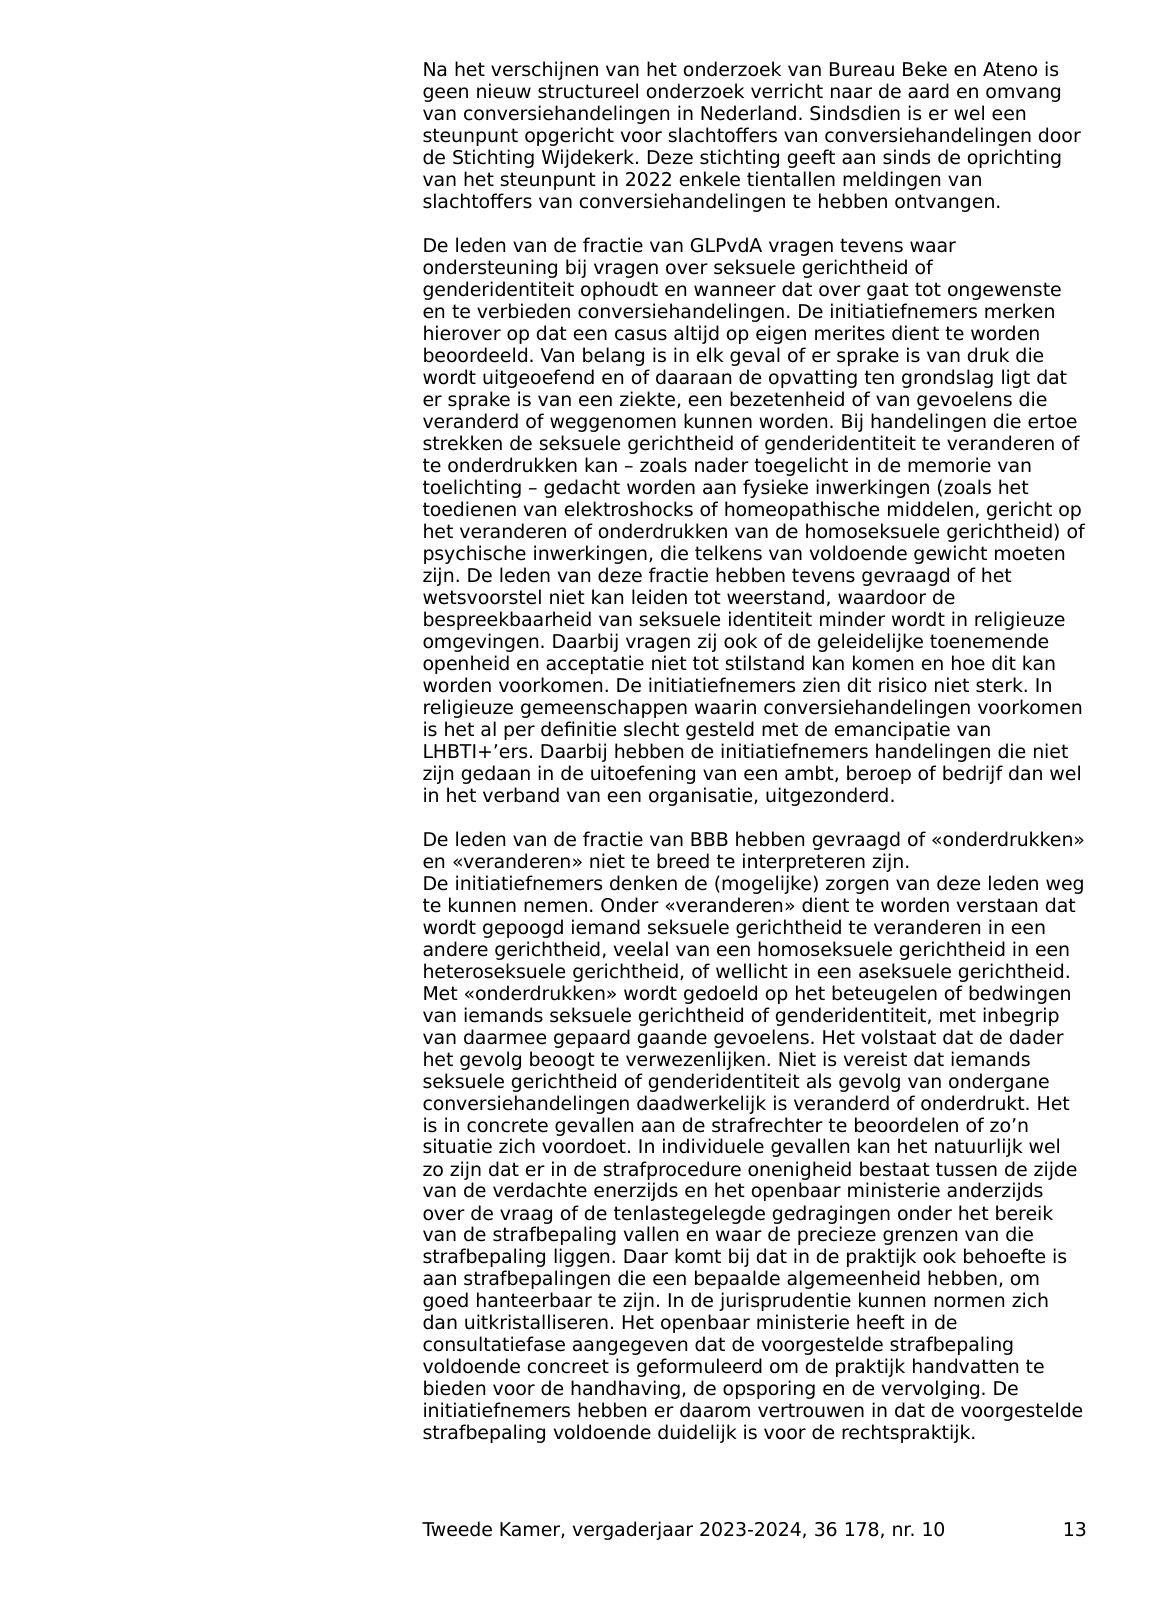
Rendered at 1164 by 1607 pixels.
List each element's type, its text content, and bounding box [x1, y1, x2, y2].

text De leden van de fractie van BBB hebben gevraagd of «onderdrukken» en «veranderen» niet te breed te interpreteren zijn. [422, 829, 1087, 873]
text De initiatiefnemers denken de (mogelijke) zorgen van deze leden weg te kunnen nemen. Onder «veranderen» dient te worden verstaan dat wordt gepoogd iemand seksuele gerichtheid te veranderen in een andere gerichtheid, veelal van een homoseksuele gerichtheid in een heteroseksuele gerichtheid, of wellicht in een aseksuele gerichtheid. Met «onderdrukken» wordt gedoeld op het beteugelen of bedwingen van iemands seksuele gerichtheid of genderidentiteit, met inbegrip van daarmee gepaard gaande gevoelens. Het volstaat dat de dader het gevolg beoogt te verwezenlijken. Niet is vereist dat iemands seksuele gerichtheid of genderidentiteit als gevolg van ondergane conversiehandelingen daadwerkelijk is veranderd of onderdrukt. Het is in concrete gevallen aan de strafrechter te beoordelen of zo’n situatie zich voordoet. In individuele gevallen kan het natuurlijk wel zo zijn dat er in de strafprocedure onenigheid bestaat tussen de zijde van de verdachte enerzijds en het openbaar ministerie anderzijds over de vraag of de tenlastegelegde gedragingen onder het bereik van de strafbepaling vallen en waar de precieze grenzen van die strafbepaling liggen. Daar komt bij dat in de praktijk ook behoefte is aan strafbepalingen die een bepaalde algemeenheid hebben, om goed hanteerbaar te zijn. In de jurisprudentie kunnen normen zich dan uitkristalliseren. Het openbaar ministerie heeft in de consultatiefase aangegeven dat de voorgestelde strafbepaling voldoende concreet is geformuleerd om de praktijk handvatten te bieden voor de handhaving, de opsporing en de vervolging. De initiatiefnemers hebben er daarom vertrouwen in dat de voorgestelde strafbepaling voldoende duidelijk is voor de rechtspraktijk. [422, 873, 1087, 1444]
text De leden van de fractie van GLPvdA vragen tevens waar ondersteuning bij vragen over seksuele gerichtheid of genderidentiteit ophoudt en wanneer dat over gaat tot ongewenste en te verbieden conversiehandelingen. De initiatiefnemers merken hierover op dat een casus altijd op eigen merites dient te worden beoordeeld. Van belang is in elk geval of er sprake is van druk die wordt uitgeoefend en of daaraan de opvatting ten grondslag ligt dat er sprake is van een ziekte, een bezetenheid of van gevoelens die veranderd of weggenomen kunnen worden. Bij handelingen die ertoe strekken de seksuele gerichtheid of genderidentiteit te veranderen of te onderdrukken kan – zoals nader toegelicht in de memorie van toelichting – gedacht worden aan fysieke inwerkingen (zoals het toedienen van elektroshocks of homeopathische middelen, gericht op het veranderen of onderdrukken van de homoseksuele gerichtheid) of psychische inwerkingen, die telkens van voldoende gewicht moeten zijn. De leden van deze fractie hebben tevens gevraagd of het wetsvoorstel niet kan leiden tot weerstand, waardoor de bespreekbaarheid van seksuele identiteit minder wordt in religieuze omgevingen. Daarbij vragen zij ook of de geleidelijke toenemende openheid en acceptatie niet tot stilstand kan komen en hoe dit kan worden voorkomen. De initiatiefnemers zien dit risico niet sterk. In religieuze gemeenschappen waarin conversiehandelingen voorkomen is het al per definitie slecht gesteld met de emancipatie van LHBTI+’ers. Daarbij hebben de initiatiefnemers handelingen die niet zijn gedaan in de uitoefening van een ambt, beroep of bedrijf dan wel in het verband van een organisatie, uitgezonderd. [422, 235, 1087, 807]
text Na het verschijnen van het onderzoek van Bureau Beke en Ateno is geen nieuw structureel onderzoek verricht naar de aard en omvang van conversiehandelingen in Nederland. Sindsdien is er wel een steunpunt opgericht voor slachtoffers van conversiehandelingen door de Stichting Wijdekerk. Deze stichting geeft aan sinds de oprichting van het steunpunt in 2022 enkele tientallen meldingen van slachtoffers van conversiehandelingen te hebben ontvangen. [422, 59, 1087, 213]
